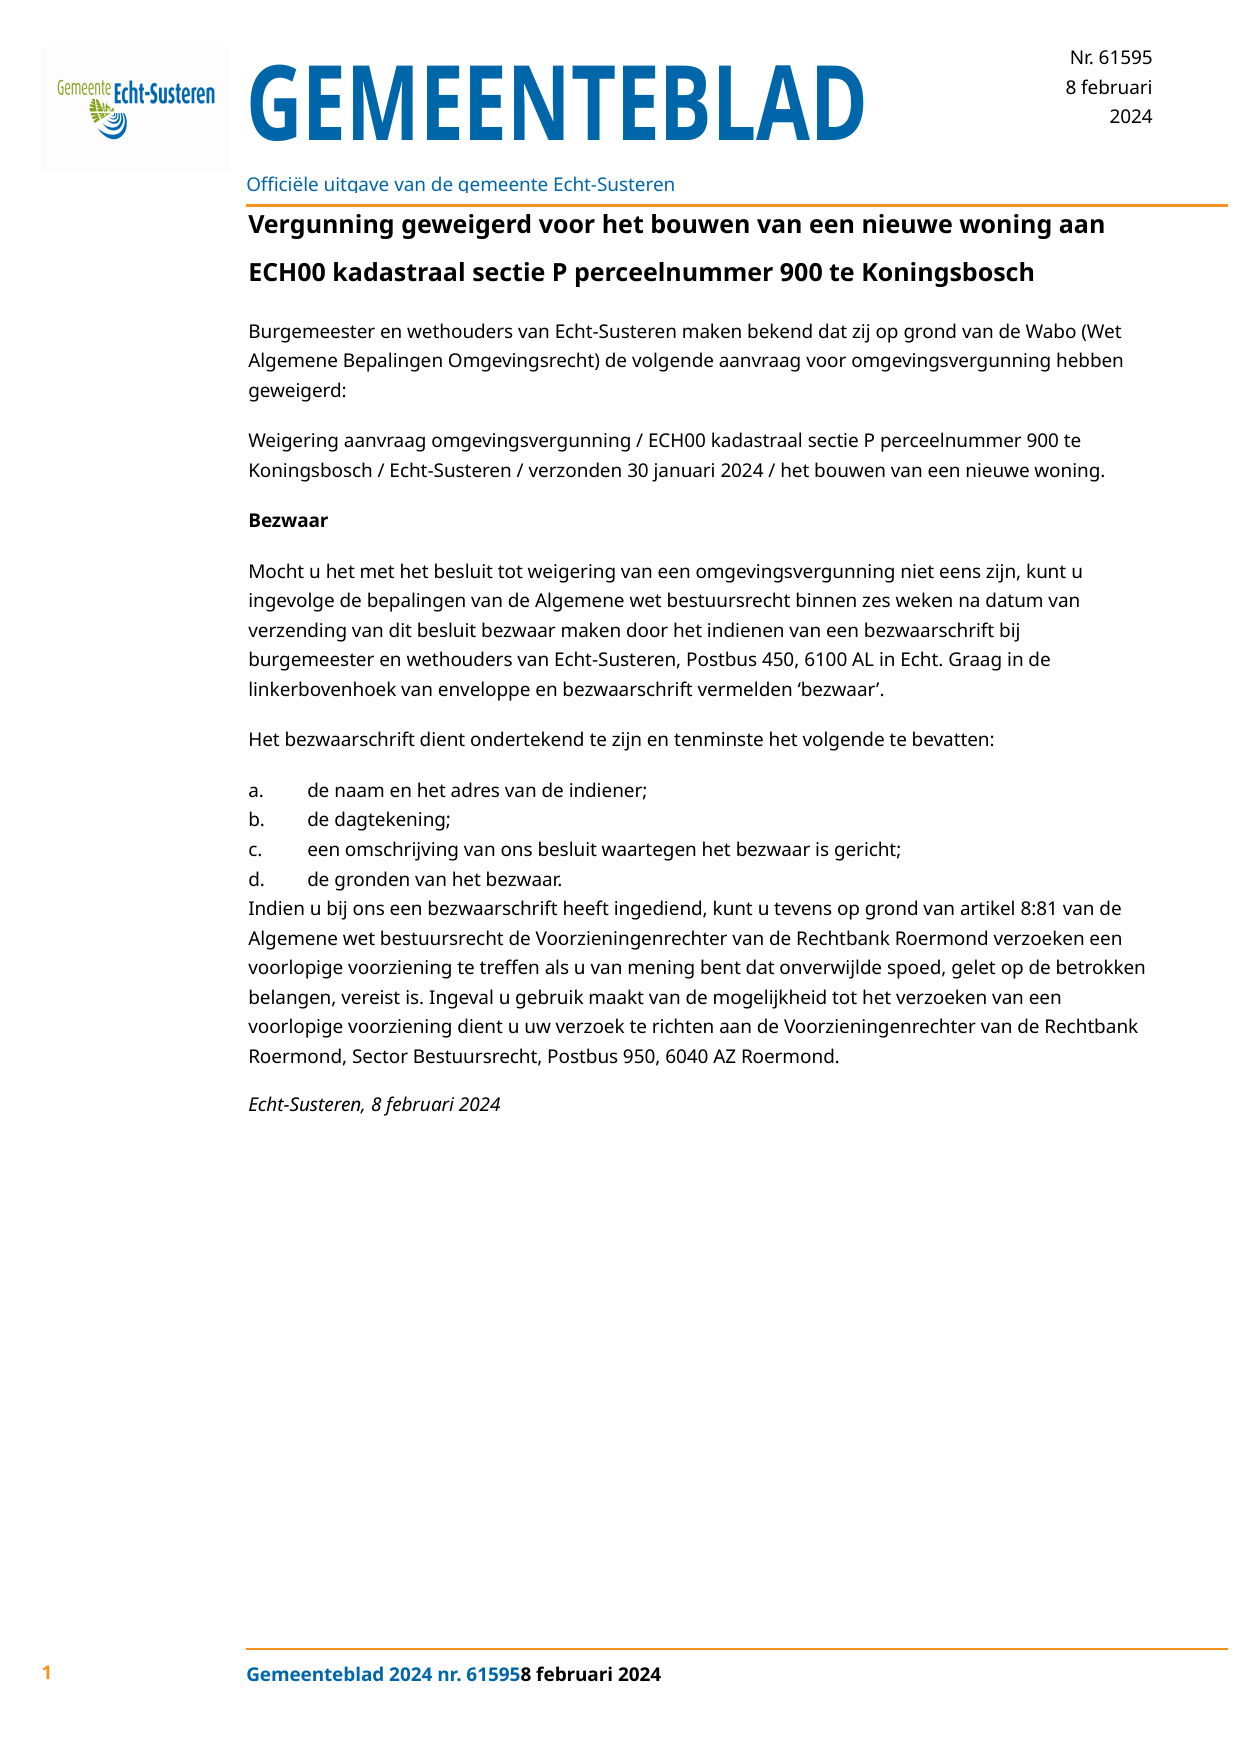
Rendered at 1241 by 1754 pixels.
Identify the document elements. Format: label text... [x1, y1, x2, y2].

text Burgemeester en wethouders van Echt-Susteren maken bekend dat zij op grond van de Wabo (Wet Algemene Bepalingen Omgevingsrecht) de volgende aanvraag voor omgevingsvergunning hebben geweigerd: [248, 318, 1152, 403]
list de naam en het adres van de indiener; [248, 777, 1152, 803]
list de dagtekening; [248, 807, 1152, 832]
text Echt-Susteren, 8 februari 2024 [248, 1091, 1152, 1117]
list de gronden van het bezwaar. [248, 866, 1152, 892]
text Vergunning geweigerd voor het bouwen van een nieuwe woning aan ECH00 kadastraal sectie P perceelnummer 900 te Koningsbosch [248, 207, 1152, 288]
text Indien u bij ons een bezwaarschrift heeft ingediend, kunt u tevens op grond van artikel 8:81 van de Algemene wet bestuursrecht de Voorzieningenrechter van de Rechtbank Roermond verzoeken een voorlopige voorziening te treffen als u van mening bent dat onverwijlde spoed, gelet op de betrokken belangen, vereist is. Ingeval u gebruik maakt van de mogelijkheid tot het verzoeken van een voorlopige voorziening dient u uw verzoek te richten aan de Voorzieningenrechter van de Rechtbank Roermond, Sector Bestuursrecht, Postbus 950, 6040 AZ Roermond. [248, 895, 1152, 1069]
text Mocht u het met het besluit tot weigering van een omgevingsvergunning niet eens zijn, kunt u ingevolge de bepalingen van de Algemene wet bestuursrecht binnen zes weken na datum van verzending van dit besluit bezwaar maken door het indienen van een bezwaarschrift bij burgemeester en wethouders van Echt-Susteren, Postbus 450, 6100 AL in Echt. Graag in de linkerbovenhoek van enveloppe en bezwaarschrift vermelden ‘bezwaar’. [248, 558, 1152, 702]
text Weigering aanvraag omgevingsvergunning / ECH00 kadastraal sectie P perceelnummer 900 te Koningsbosch / Echt-Susteren / verzonden 30 januari 2024 / het bouwen van een nieuwe woning. [248, 427, 1152, 483]
text Bezwaar [248, 507, 1152, 533]
picture [41, 47, 231, 172]
text Het bezwaarschrift dient ondertekend te zijn en tenminste het volgende te bevatten: [248, 727, 1152, 752]
list een omschrijving van ons besluit waartegen het bezwaar is gericht; [248, 836, 1152, 862]
